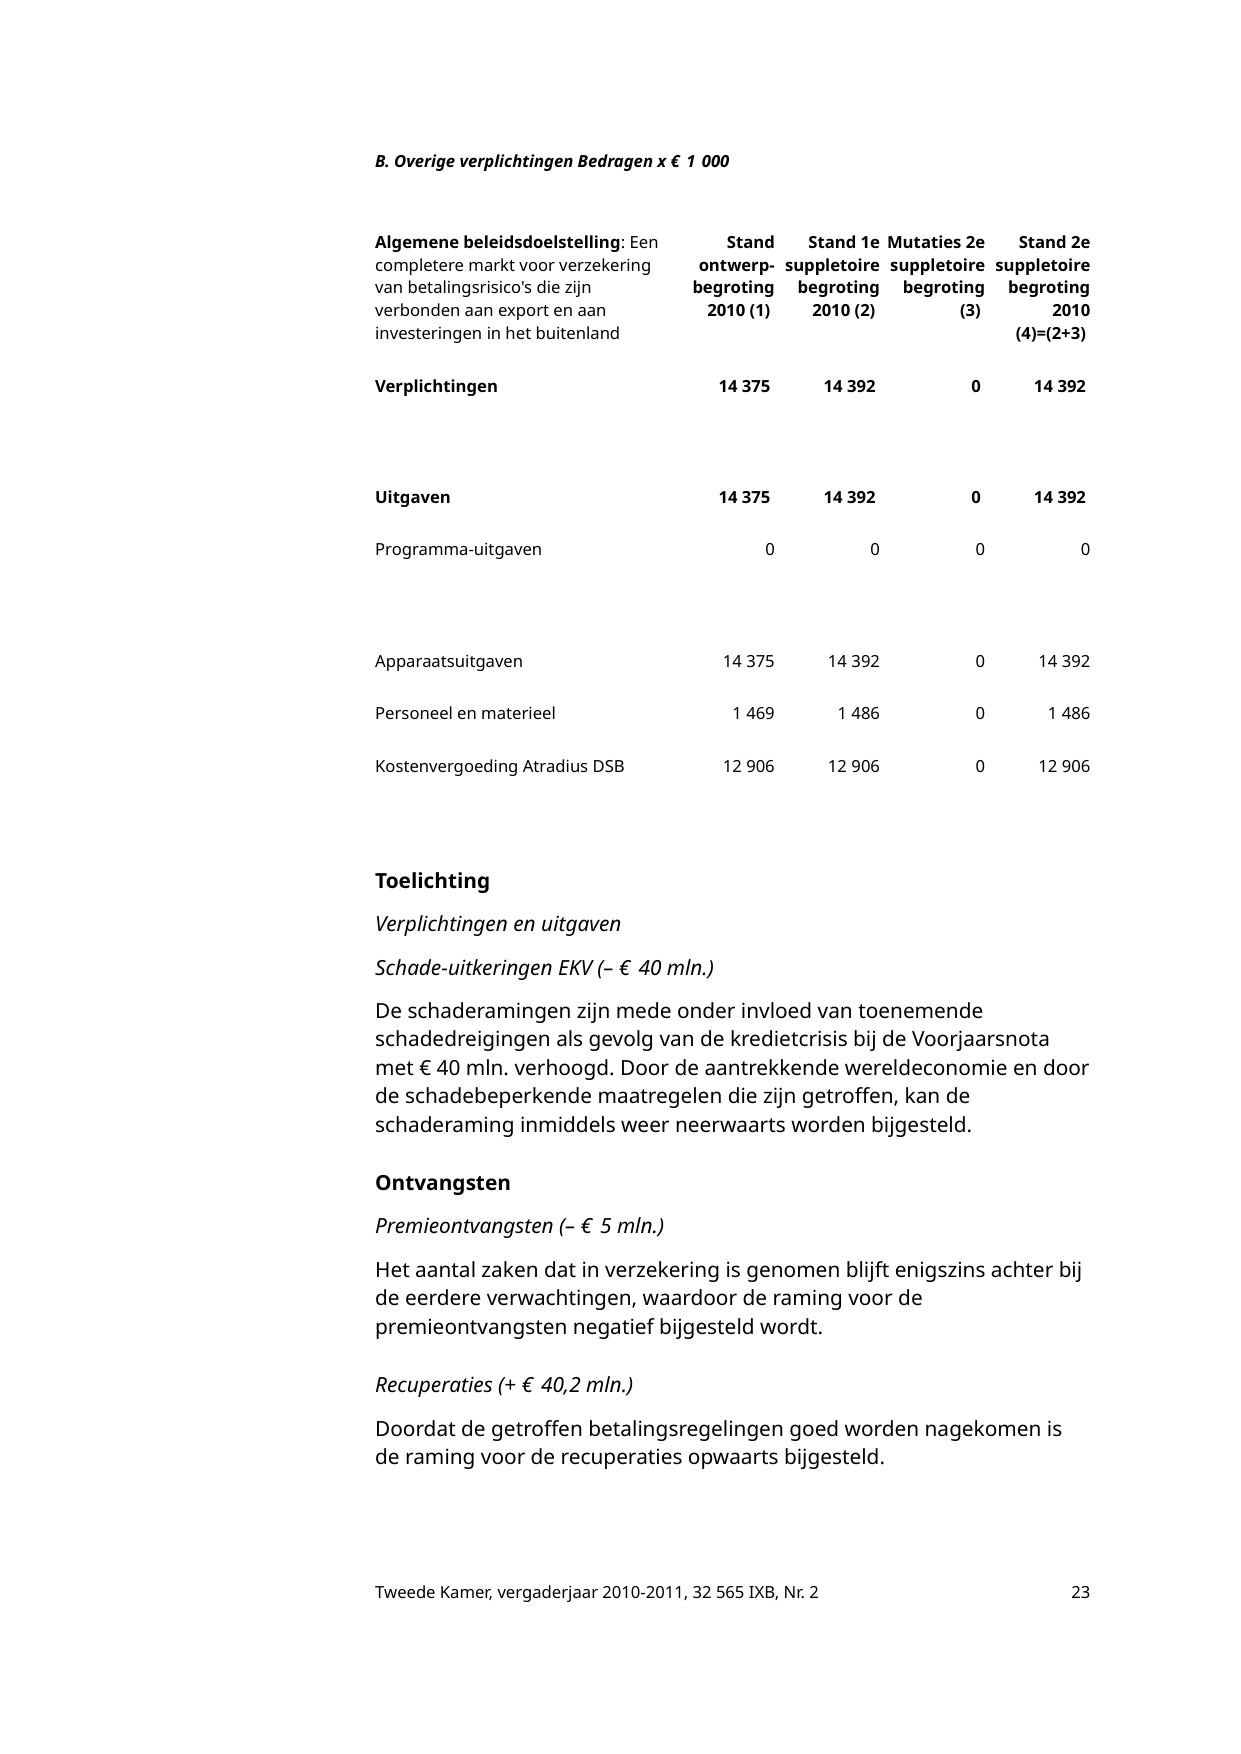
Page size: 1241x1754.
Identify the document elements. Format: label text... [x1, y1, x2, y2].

table_cell [375, 427, 669, 485]
table_cell 12 906 [669, 755, 774, 807]
text Doordat de getroffen betalingsregelingen goed worden nagekomen is de raming voor de recuperaties opwaarts bijgesteld. [375, 1414, 1090, 1471]
text B. Overige verplichtingen Bedragen x € 1 000 [375, 150, 1090, 173]
table_cell [775, 591, 880, 649]
table_cell 14 392 [985, 374, 1090, 427]
table_header Stand 2e suppletoire begroting 2010 (4)=(2+3) [985, 231, 1090, 374]
table_cell Kostenvergoeding Atradius DSB [375, 755, 669, 807]
table_cell [985, 591, 1090, 649]
text Ontvangsten [375, 1168, 1090, 1197]
table_cell [669, 591, 774, 649]
table_cell 0 [880, 649, 985, 702]
table_header Stand ontwerp- begroting 2010 (1) [669, 231, 774, 374]
table_cell 14 392 [985, 485, 1090, 538]
text Recuperaties (+ € 40,2 mln.) [375, 1370, 1090, 1399]
table_cell Verplichtingen [375, 374, 669, 427]
table_cell 14 392 [775, 485, 880, 538]
table_cell 0 [775, 538, 880, 591]
table_cell 14 392 [775, 649, 880, 702]
table_cell 0 [880, 485, 985, 538]
table_cell 1 486 [985, 702, 1090, 754]
table_cell 1 486 [775, 702, 880, 754]
table_cell 12 906 [775, 755, 880, 807]
table_cell 14 375 [669, 649, 774, 702]
text De schaderamingen zijn mede onder invloed van toenemende schadedreigingen als gevolg van de kredietcrisis bij de Voorjaarsnota met € 40 mln. verhoogd. Door de aantrekkende wereldeconomie en door de schadebeperkende maatregelen die zijn getroffen, kan de schaderaming inmiddels weer neerwaarts worden bijgesteld. [375, 996, 1090, 1138]
table_cell 0 [669, 538, 774, 591]
table_cell [375, 591, 669, 649]
text Het aantal zaken dat in verzekering is genomen blijft enigszins achter bij de eerdere verwachtingen, waardoor de raming voor de premieontvangsten negatief bijgesteld wordt. [375, 1255, 1090, 1340]
table_header Stand 1e suppletoire begroting 2010 (2) [775, 231, 880, 374]
table_cell 12 906 [985, 755, 1090, 807]
table_cell 0 [880, 538, 985, 591]
table_cell 14 392 [985, 649, 1090, 702]
table_cell Personeel en materieel [375, 702, 669, 754]
text Toelichting [375, 866, 1090, 894]
table_cell 14 375 [669, 485, 774, 538]
table_cell [880, 427, 985, 485]
text Premieontvangsten (– € 5 mln.) [375, 1212, 1090, 1240]
table_cell 0 [985, 538, 1090, 591]
table_cell [775, 427, 880, 485]
table_cell 1 469 [669, 702, 774, 754]
table_cell Programma-uitgaven [375, 538, 669, 591]
table_cell 14 375 [669, 374, 774, 427]
table_header Algemene beleidsdoelstelling: Een completere markt voor verzekering van betalingsrisico's die zijn verbonden aan export en aan investeringen in het buitenland [375, 231, 669, 374]
table_cell [880, 591, 985, 649]
text Verplichtingen en uitgaven [375, 909, 1090, 938]
table_cell 0 [880, 702, 985, 754]
table_cell 14 392 [775, 374, 880, 427]
table_cell 0 [880, 755, 985, 807]
table_cell 0 [880, 374, 985, 427]
table_header Mutaties 2e suppletoire begroting (3) [880, 231, 985, 374]
table_cell [985, 427, 1090, 485]
table_cell Uitgaven [375, 485, 669, 538]
text Schade-uitkeringen EKV (– € 40 mln.) [375, 953, 1090, 981]
table_cell [669, 427, 774, 485]
table_cell Apparaatsuitgaven [375, 649, 669, 702]
